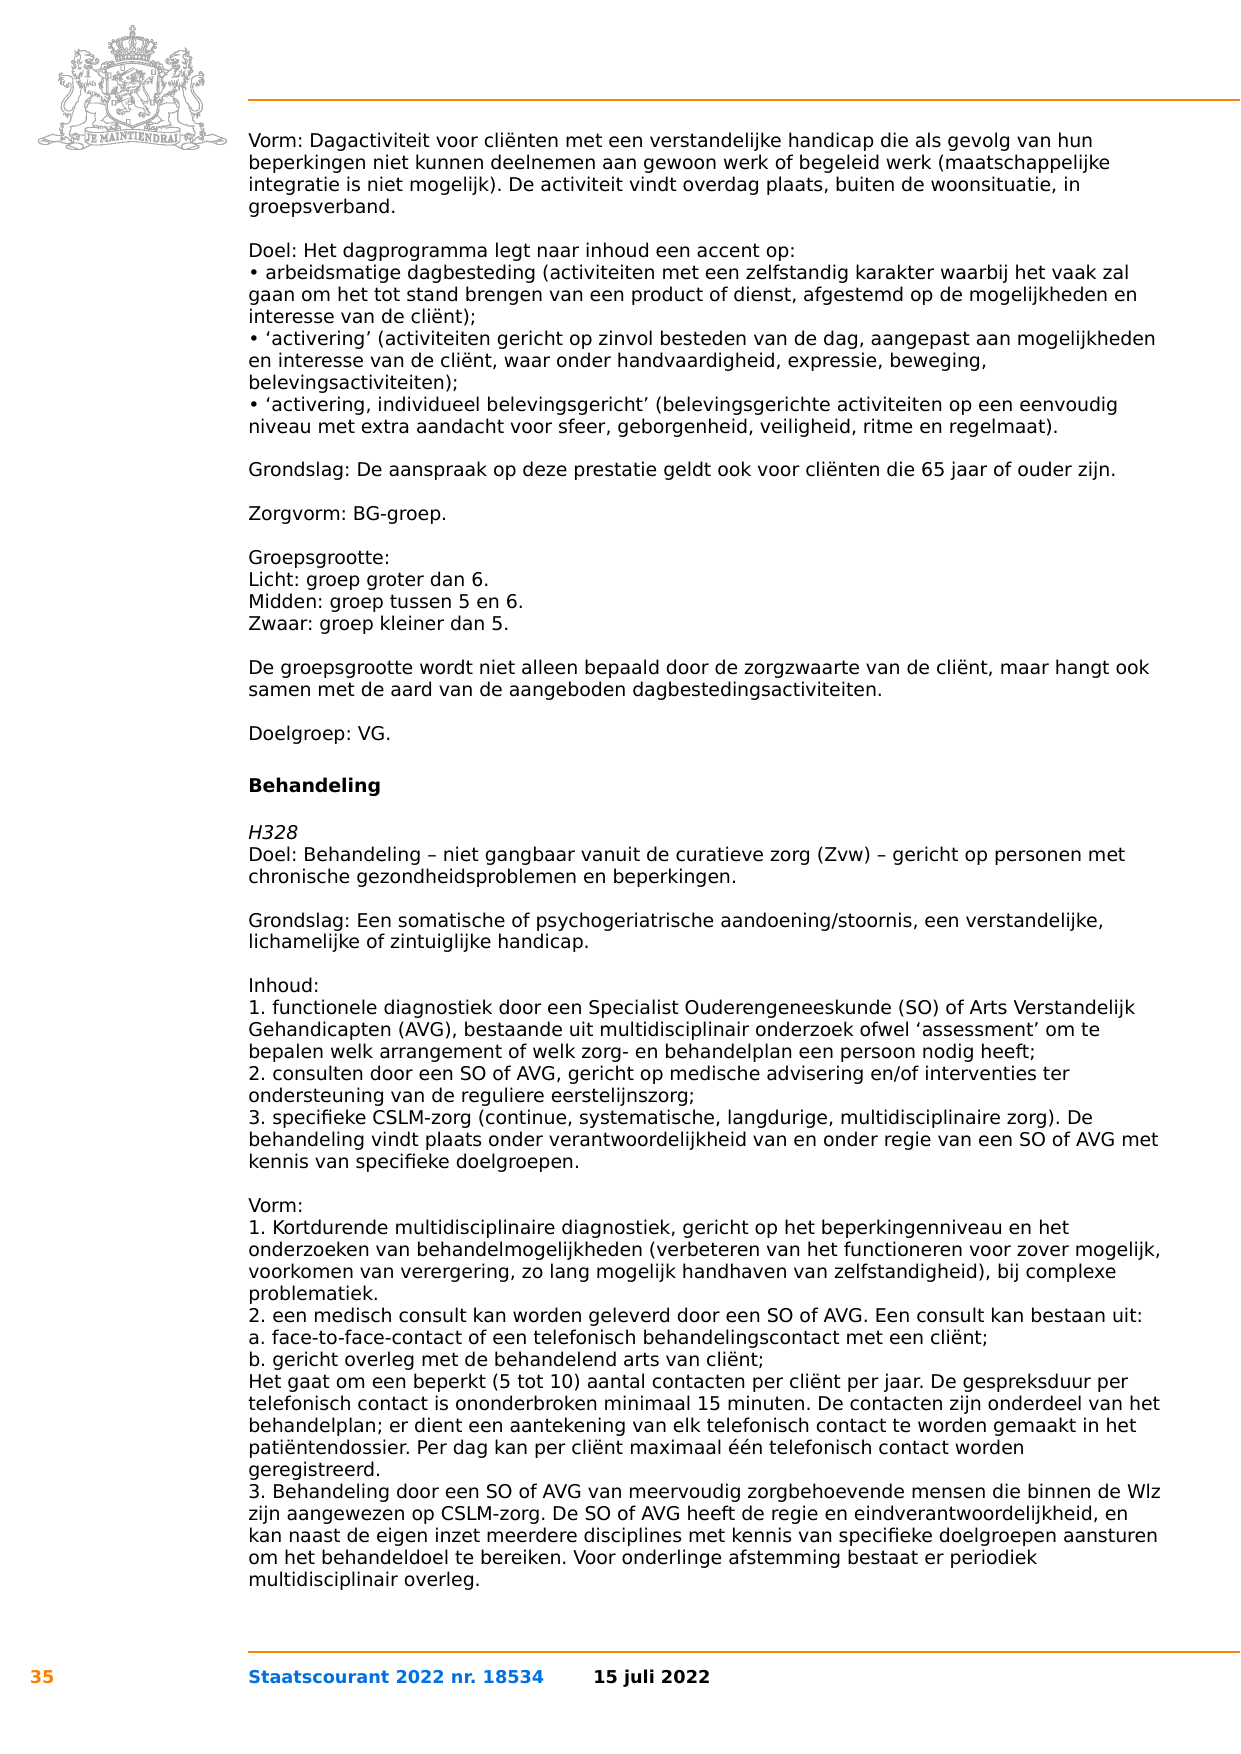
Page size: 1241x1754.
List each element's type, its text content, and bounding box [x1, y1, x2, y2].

text Grondslag: Een somatische of psychogeriatrische aandoening/stoornis, een verstandelijke, lichamelijke of zintuiglijke handicap. [248, 909, 1163, 953]
text Licht: groep groter dan 6. [248, 569, 1163, 591]
text De groepsgrootte wordt niet alleen bepaald door de zorgzwaarte van de cliënt, maar hangt ook samen met de aard van de aangeboden dagbestedingsactiviteiten. [248, 657, 1163, 701]
text a. face-to-face-contact of een telefonisch behandelingscontact met een cliënt; [248, 1327, 1163, 1349]
text • ‘activering, individueel belevingsgericht’ (belevingsgerichte activiteiten op een eenvoudig niveau met extra aandacht voor sfeer, geborgenheid, veiligheid, ritme en regelmaat). [248, 393, 1163, 437]
text Vorm: [248, 1195, 1163, 1217]
text 2. een medisch consult kan worden geleverd door een SO of AVG. Een consult kan bestaan uit: [248, 1305, 1163, 1327]
text 3. Behandeling door een SO of AVG van meervoudig zorgbehoevende mensen die binnen de Wlz zijn aangewezen op CSLM-zorg. De SO of AVG heeft de regie en eindverantwoordelijkheid, en kan naast de eigen inzet meerdere disciplines met kennis van specifieke doelgroepen aansturen om het behandeldoel te bereiken. Voor onderlinge afstemming bestaat er periodiek multidisciplinair overleg. [248, 1481, 1163, 1591]
text Doel: Het dagprogramma legt naar inhoud een accent op: [248, 240, 1163, 262]
subtitle Behandeling [248, 775, 1163, 797]
text Het gaat om een beperkt (5 tot 10) aantal contacten per cliënt per jaar. De gespreksduur per telefonisch contact is ononderbroken minimaal 15 minuten. De contacten zijn onderdeel van het behandelplan; er dient een aantekening van elk telefonisch contact te worden gemaakt in het patiëntendossier. Per dag kan per cliënt maximaal één telefonisch contact worden geregistreerd. [248, 1371, 1163, 1481]
text • ‘activering’ (activiteiten gericht op zinvol besteden van de dag, aangepast aan mogelijkheden en interesse van de cliënt, waar onder handvaardigheid, expressie, beweging, belevingsactiviteiten); [248, 328, 1163, 393]
text Vorm: Dagactiviteit voor cliënten met een verstandelijke handicap die als gevolg van hun beperkingen niet kunnen deelnemen aan gewoon werk of begeleid werk (maatschappelijke integratie is niet mogelijk). De activiteit vindt overdag plaats, buiten de woonsituatie, in groepsverband. [248, 130, 1163, 218]
text 1. Kortdurende multidisciplinaire diagnostiek, gericht op het beperkingenniveau en het onderzoeken van behandelmogelijkheden (verbeteren van het functioneren voor zover mogelijk, voorkomen van verergering, zo lang mogelijk handhaven van zelfstandigheid), bij complexe problematiek. [248, 1217, 1163, 1305]
text Groepsgrootte: [248, 547, 1163, 569]
text 2. consulten door een SO of AVG, gericht op medische advisering en/of interventies ter ondersteuning van de reguliere eerstelijnszorg; [248, 1063, 1163, 1107]
text b. gericht overleg met de behandelend arts van cliënt; [248, 1349, 1163, 1371]
text H328 [248, 822, 1163, 844]
text Inhoud: [248, 975, 1163, 997]
text Grondslag: De aanspraak op deze prestatie geldt ook voor cliënten die 65 jaar of ouder zijn. [248, 459, 1163, 481]
text Zwaar: groep kleiner dan 5. [248, 613, 1163, 635]
text 1. functionele diagnostiek door een Specialist Ouderengeneeskunde (SO) of Arts Verstandelijk Gehandicapten (AVG), bestaande uit multidisciplinair onderzoek ofwel ‘assessment’ om te bepalen welk arrangement of welk zorg- en behandelplan een persoon nodig heeft; [248, 997, 1163, 1063]
text 3. specifieke CSLM-zorg (continue, systematische, langdurige, multidisciplinaire zorg). De behandeling vindt plaats onder verantwoordelijkheid van en onder regie van een SO of AVG met kennis van specifieke doelgroepen. [248, 1107, 1163, 1173]
text Zorgvorm: BG-groep. [248, 503, 1163, 525]
picture [38, 25, 227, 150]
text Doelgroep: VG. [248, 723, 1163, 745]
text Midden: groep tussen 5 en 6. [248, 591, 1163, 613]
text Doel: Behandeling – niet gangbaar vanuit de curatieve zorg (Zvw) – gericht op personen met chronische gezondheidsproblemen en beperkingen. [248, 844, 1163, 888]
text • arbeidsmatige dagbesteding (activiteiten met een zelfstandig karakter waarbij het vaak zal gaan om het tot stand brengen van een product of dienst, afgestemd op de mogelijkheden en interesse van de cliënt); [248, 262, 1163, 328]
